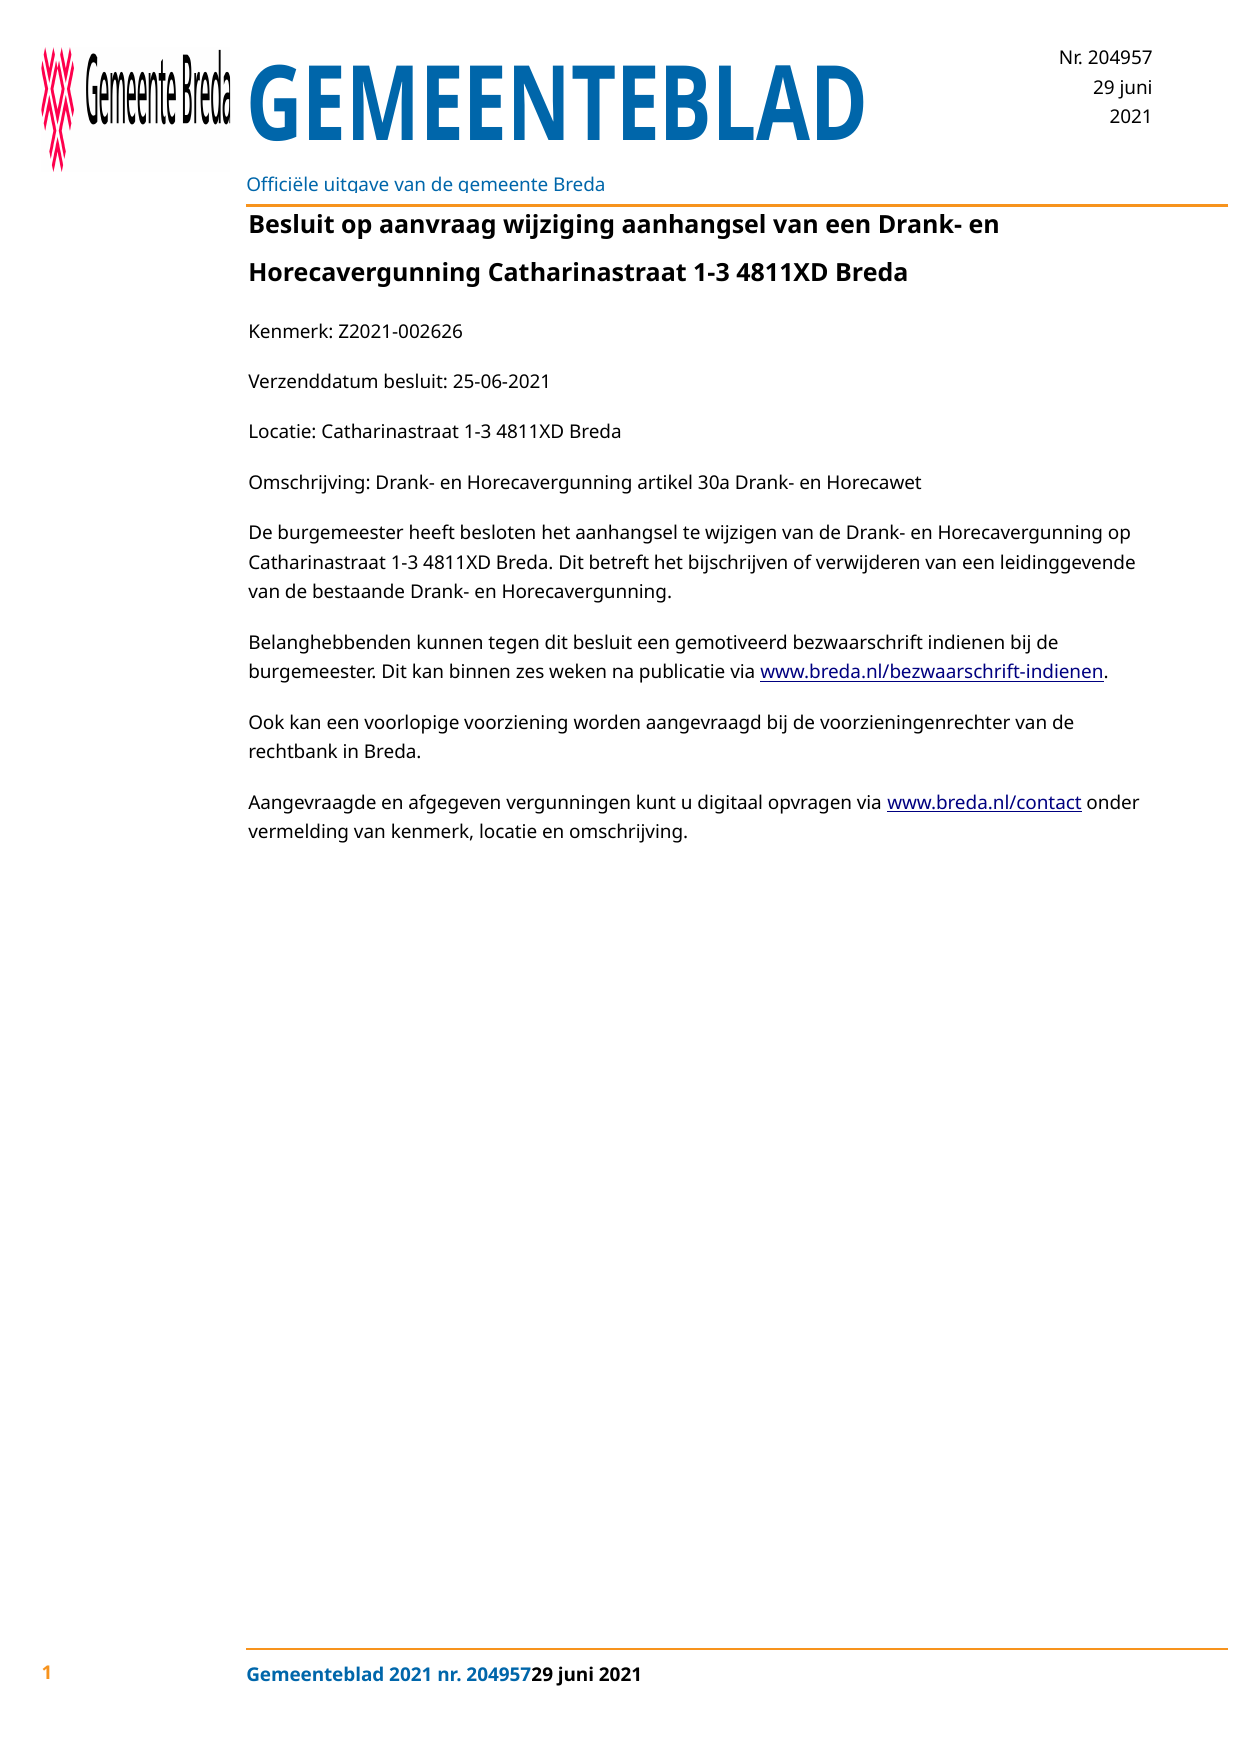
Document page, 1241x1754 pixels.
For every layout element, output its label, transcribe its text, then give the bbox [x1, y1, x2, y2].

text Aangevraagde en afgegeven vergunningen kunt u digitaal opvragen via www.breda.nl/contact onder vermelding van kenmerk, locatie en omschrijving. [248, 789, 1152, 844]
text Kenmerk: Z2021-002626 [248, 318, 1152, 344]
text Locatie: Catharinastraat 1-3 4811XD Breda [248, 419, 1152, 444]
text De burgemeester heeft besloten het aanhangsel te wijzigen van de Drank- en Horecavergunning op Catharinastraat 1-3 4811XD Breda. Dit betreft het bijschrijven of verwijderen van een leidinggevende van de bestaande Drank- en Horecavergunning. [248, 519, 1152, 604]
text Belanghebbenden kunnen tegen dit besluit een gemotiveerd bezwaarschrift indienen bij de burgemeester. Dit kan binnen zes weken na publicatie via www.breda.nl/bezwaarschrift-indienen. [248, 629, 1152, 684]
picture [41, 47, 231, 172]
text Besluit op aanvraag wijziging aanhangsel van een Drank- en Horecavergunning Catharinastraat 1-3 4811XD Breda [248, 207, 1152, 288]
text Ook kan een voorlopige voorziening worden aangevraagd bij de voorzieningenrechter van de rechtbank in Breda. [248, 709, 1152, 764]
text Verzenddatum besluit: 25-06-2021 [248, 368, 1152, 394]
text Omschrijving: Drank- en Horecavergunning artikel 30a Drank- en Horecawet [248, 469, 1152, 495]
